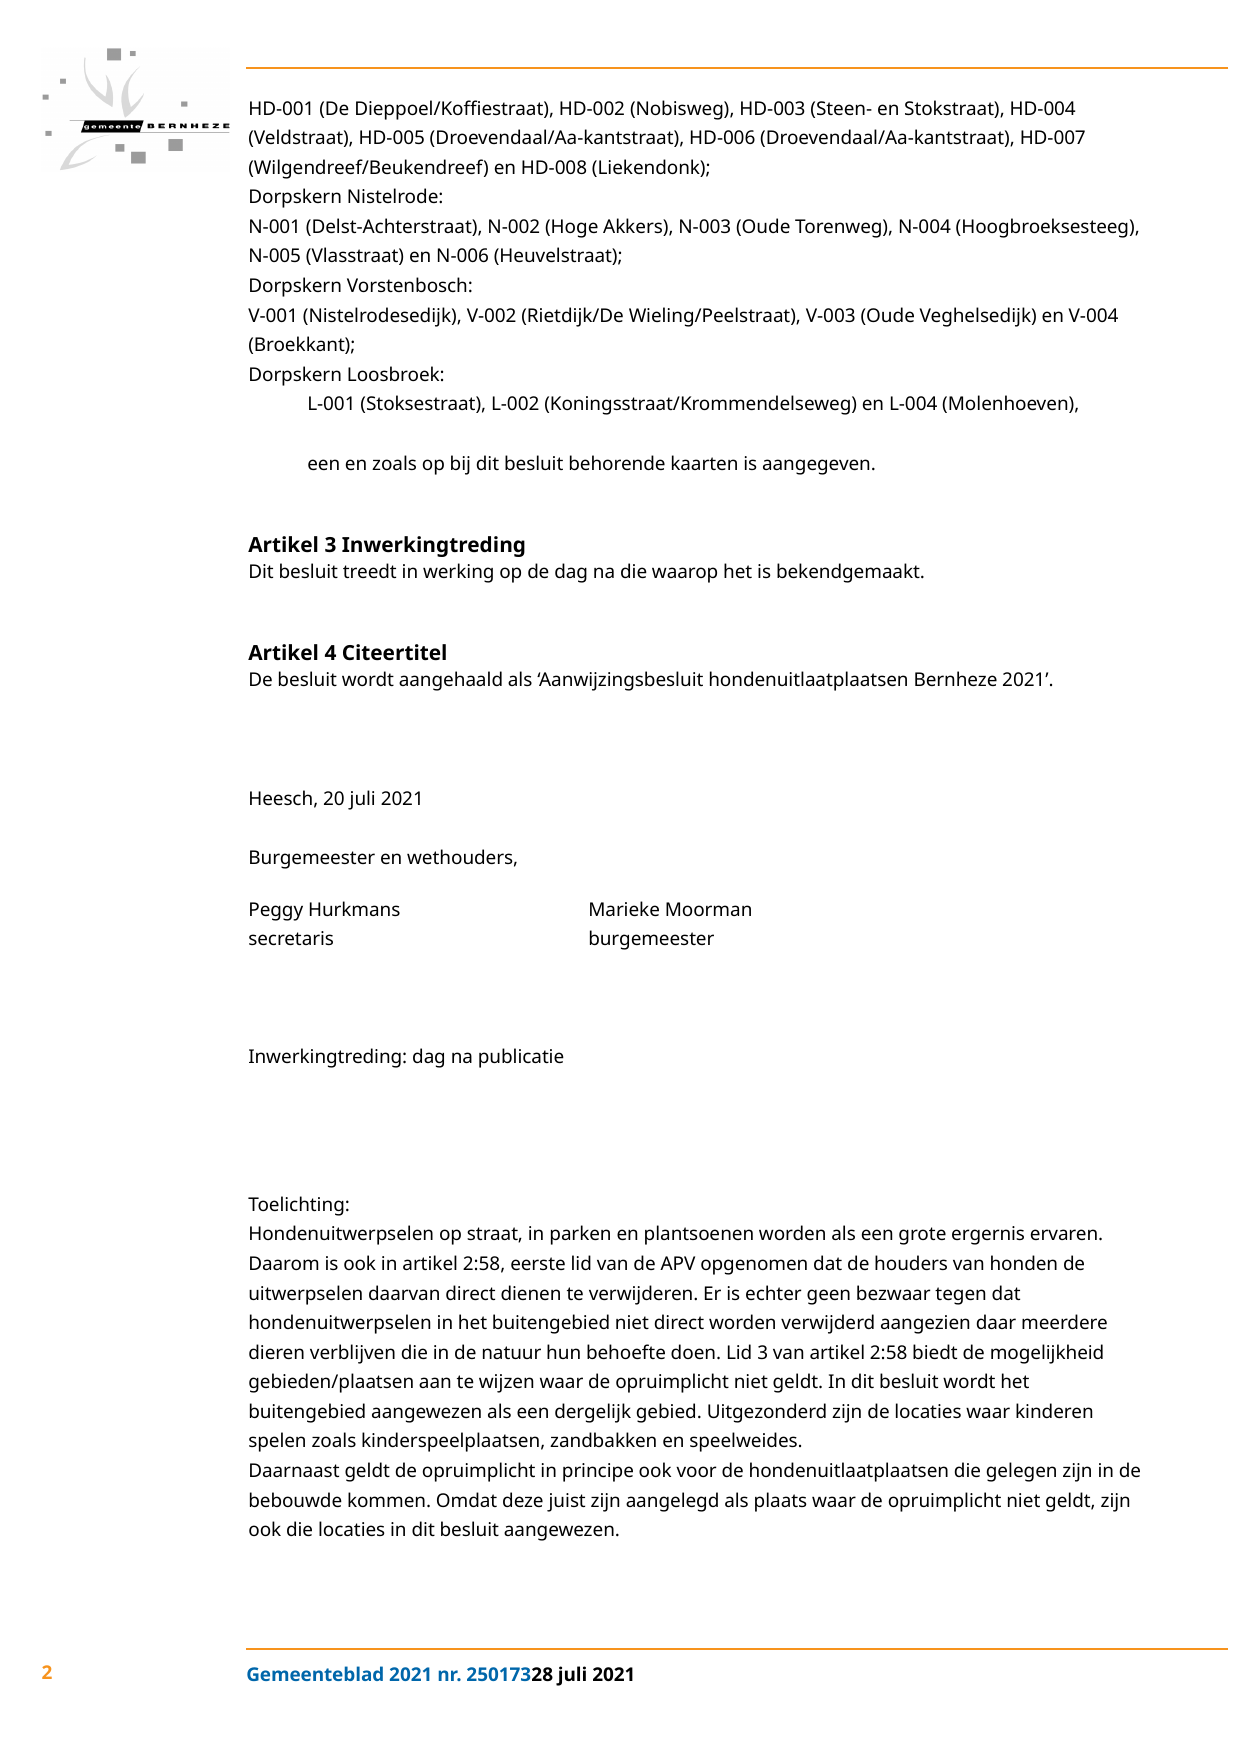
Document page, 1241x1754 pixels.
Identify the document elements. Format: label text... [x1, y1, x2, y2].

text Dorpskern Vorstenbosch: [248, 272, 1152, 298]
text Artikel 3 Inwerkingtreding [248, 530, 1152, 558]
list L-001 (Stoksestraat), L-002 (Koningsstraat/Krommendelseweg) en L-004 (Molenhoeven), [248, 391, 1152, 416]
text Toelichting: [248, 1191, 1152, 1217]
text De besluit wordt aangehaald als ‘Aanwijzingsbesluit hondenuitlaatplaatsen Bernheze 2021’. [248, 667, 1152, 692]
table_cell Marieke Moorman burgemeester [588, 896, 1152, 951]
text Heesch, 20 juli 2021 [248, 785, 1152, 811]
text N-001 (Delst-Achterstraat), N-002 (Hoge Akkers), N-003 (Oude Torenweg), N-004 (Hoogbroeksesteeg), N-005 (Vlasstraat) en N-006 (Heuvelstraat); [248, 213, 1152, 268]
list een en zoals op bij dit besluit behorende kaarten is aangegeven. [248, 450, 1152, 476]
text Inwerkingtreding: dag na publicatie [248, 1043, 1152, 1069]
text Hondenuitwerpselen op straat, in parken en plantsoenen worden als een grote ergernis ervaren. Daarom is ook in artikel 2:58, eerste lid van de APV opgenomen dat de houders van honden de uitwerpselen daarvan direct dienen te verwijderen. Er is echter geen bezwaar tegen dat hondenuitwerpselen in het buitengebied niet direct worden verwijderd aangezien daar meerdere dieren verblijven die in de natuur hun behoefte doen. Lid 3 van artikel 2:58 biedt de mogelijkheid gebieden/plaatsen aan te wijzen waar de opruimplicht niet geldt. In dit besluit wordt het buitengebied aangewezen als een dergelijk gebied. Uitgezonderd zijn de locaties waar kinderen spelen zoals kinderspeelplaatsen, zandbakken en speelweides. [248, 1221, 1152, 1453]
text Daarnaast geldt de opruimplicht in principe ook voor de hondenuitlaatplaatsen die gelegen zijn in de bebouwde kommen. Omdat deze juist zijn aangelegd als plaats waar de opruimplicht niet geldt, zijn ook die locaties in dit besluit aangewezen. [248, 1457, 1152, 1542]
picture [41, 47, 231, 172]
table_cell [248, 870, 588, 896]
text Dorpskern Nistelrode: [248, 183, 1152, 209]
text HD-001 (De Dieppoel/Koffiestraat), HD-002 (Nobisweg), HD-003 (Steen- en Stokstraat), HD-004 (Veldstraat), HD-005 (Droevendaal/Aa-kantstraat), HD-006 (Droevendaal/Aa-kantstraat), HD-007 (Wilgendreef/Beukendreef) en HD-008 (Liekendonk); [248, 95, 1152, 180]
text Artikel 4 Citeertitel [248, 638, 1152, 667]
table_header [588, 844, 1152, 870]
text Dit besluit treedt in werking op de dag na die waarop het is bekendgemaakt. [248, 558, 1152, 584]
table_cell [588, 870, 1152, 896]
table_cell Peggy Hurkmans secretaris [248, 896, 588, 951]
text V-001 (Nistelrodesedijk), V-002 (Rietdijk/De Wieling/Peelstraat), V-003 (Oude Veghelsedijk) en V-004 (Broekkant); [248, 302, 1152, 357]
text Dorpskern Loosbroek: [248, 361, 1152, 387]
table_header Burgemeester en wethouders, [248, 844, 588, 870]
